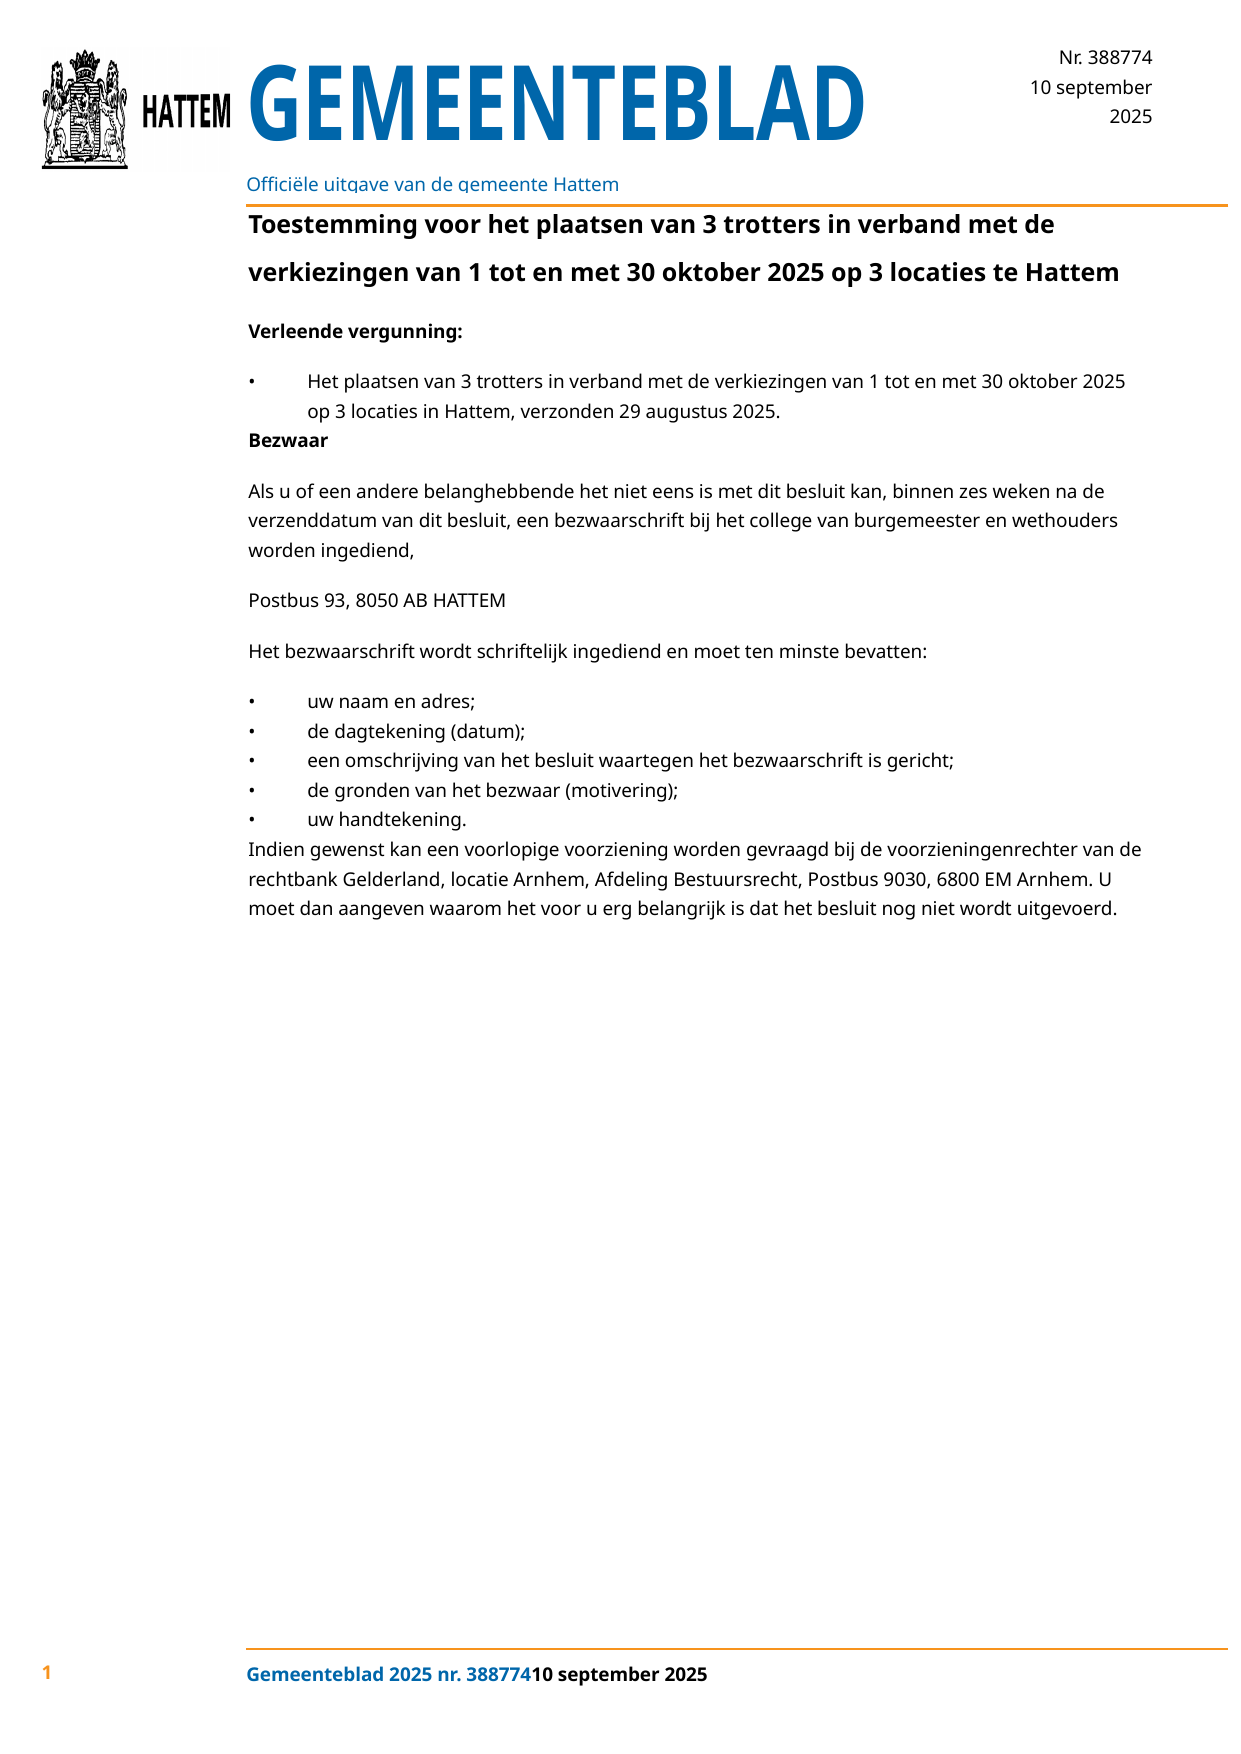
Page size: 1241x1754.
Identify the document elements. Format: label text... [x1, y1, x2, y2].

list de gronden van het bezwaar (motivering); [248, 777, 1152, 803]
picture [41, 47, 231, 172]
list uw naam en adres; [248, 688, 1152, 714]
list Het plaatsen van 3 trotters in verband met de verkiezingen van 1 tot en met 30 oktober 2025 op 3 locaties in Hattem, verzonden 29 augustus 2025. [248, 368, 1152, 424]
text Als u of een andere belanghebbende het niet eens is met dit besluit kan, binnen zes weken na de verzenddatum van dit besluit, een bezwaarschrift bij het college van burgemeester en wethouders worden ingediend, [248, 478, 1152, 563]
text Het bezwaarschrift wordt schriftelijk ingediend en moet ten minste bevatten: [248, 638, 1152, 664]
text Verleende vergunning: [248, 318, 1152, 344]
list de dagtekening (datum); [248, 718, 1152, 744]
text Bezwaar [248, 427, 1152, 453]
text Indien gewenst kan een voorlopige voorziening worden gevraagd bij de voorzieningenrechter van de rechtbank Gelderland, locatie Arnhem, Afdeling Bestuursrecht, Postbus 9030, 6800 EM Arnhem. U moet dan aangeven waarom het voor u erg belangrijk is dat het besluit nog niet wordt uitgevoerd. [248, 836, 1152, 921]
list een omschrijving van het besluit waartegen het bezwaarschrift is gericht; [248, 747, 1152, 773]
text Postbus 93, 8050 AB HATTEM [248, 587, 1152, 613]
text Toestemming voor het plaatsen van 3 trotters in verband met de verkiezingen van 1 tot en met 30 oktober 2025 op 3 locaties te Hattem [248, 207, 1152, 288]
list uw handtekening. [248, 807, 1152, 832]
